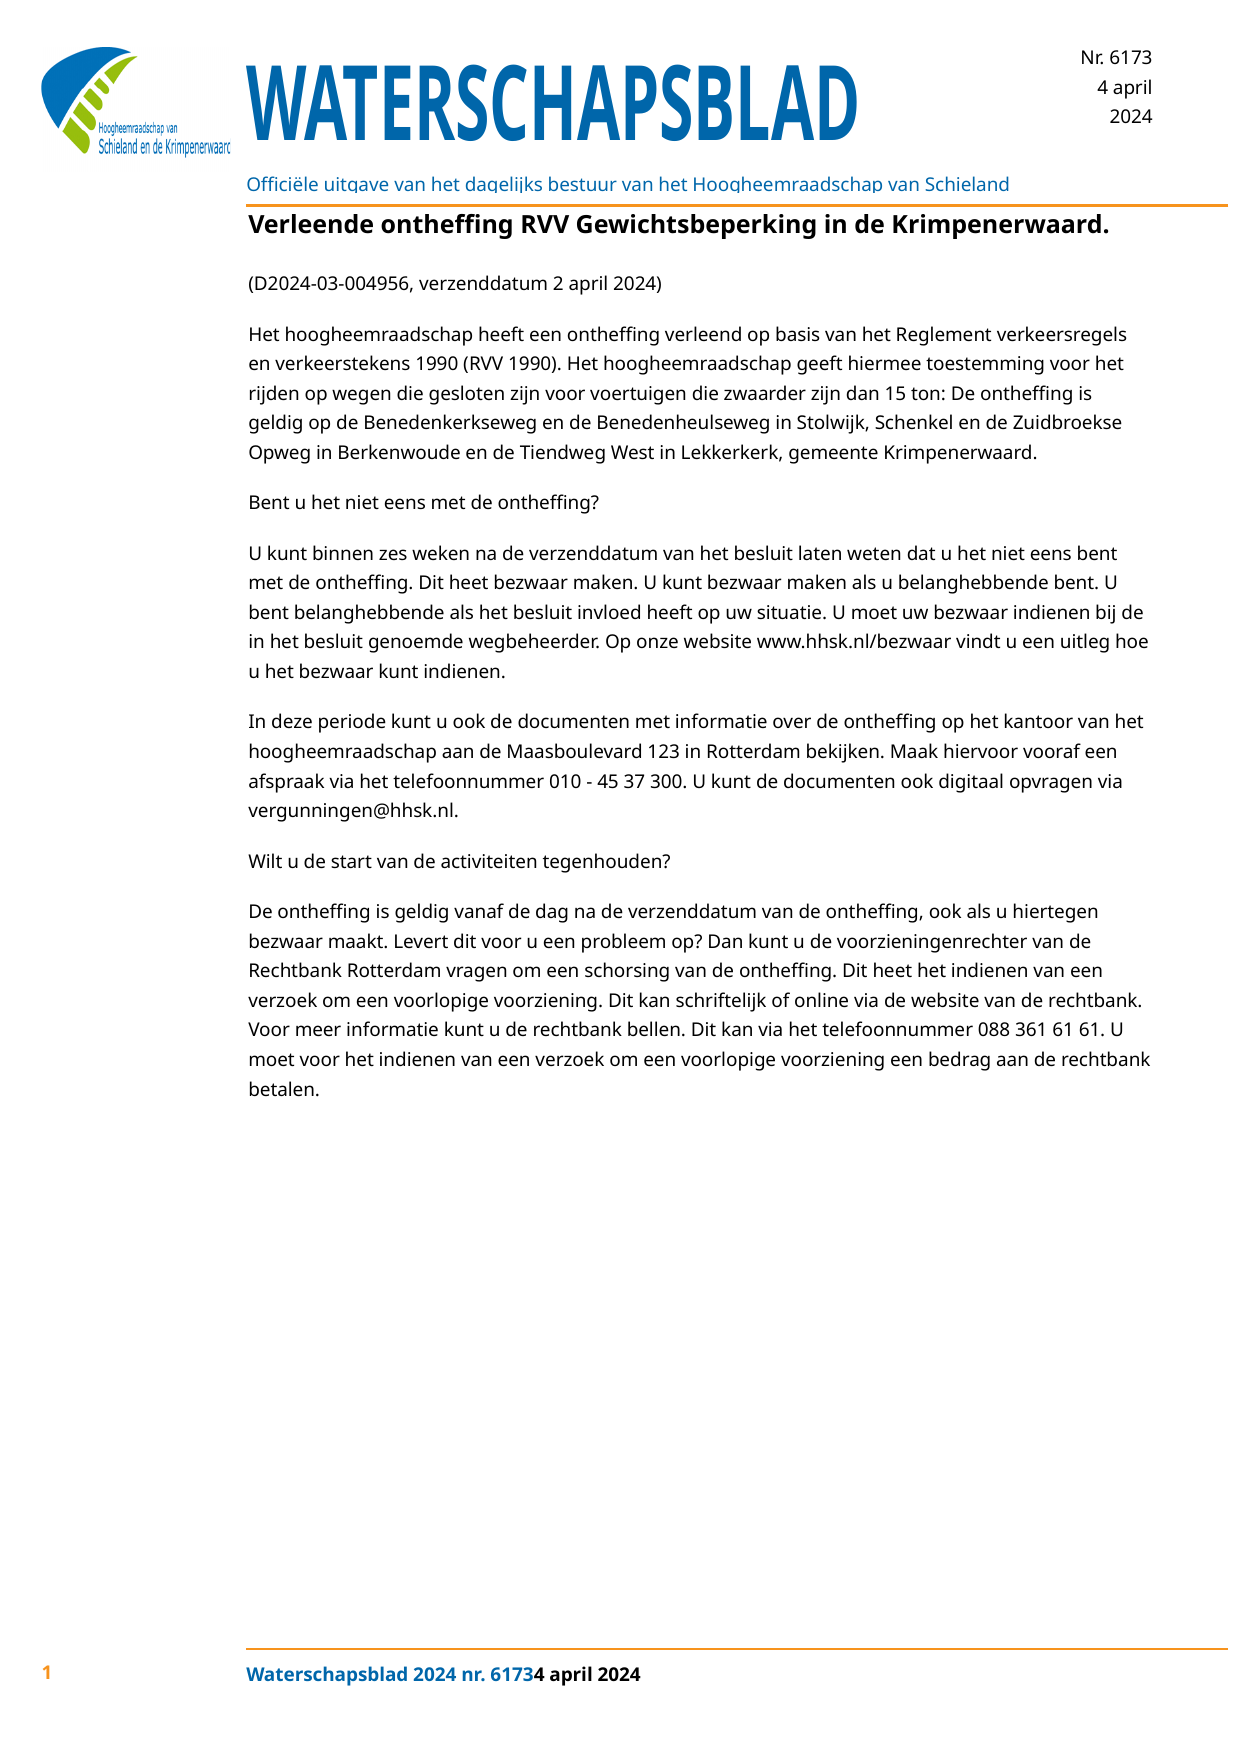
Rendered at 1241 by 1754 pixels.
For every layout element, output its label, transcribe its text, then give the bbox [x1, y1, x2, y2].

picture [41, 47, 231, 172]
text Het hoogheemraadschap heeft een ontheffing verleend op basis van het Reglement verkeersregels en verkeerstekens 1990 (RVV 1990). Het hoogheemraadschap geeft hiermee toestemming voor het rijden op wegen die gesloten zijn voor voertuigen die zwaarder zijn dan 15 ton: De ontheffing is geldig op de Benedenkerkseweg en de Benedenheulseweg in Stolwijk, Schenkel en de Zuidbroekse Opweg in Berkenwoude en de Tiendweg West in Lekkerkerk, gemeente Krimpenerwaard. [248, 321, 1152, 465]
text De ontheffing is geldig vanaf de dag na de verzenddatum van de ontheffing, ook als u hiertegen bezwaar maakt. Levert dit voor u een probleem op? Dan kunt u de voorzieningenrechter van de Rechtbank Rotterdam vragen om een schorsing van de ontheffing. Dit heet het indienen van een verzoek om een voorlopige voorziening. Dit kan schriftelijk of online via de website van de rechtbank. Voor meer informatie kunt u de rechtbank bellen. Dit kan via het telefoonnummer 088 361 61 61. U moet voor het indienen van een verzoek om een voorlopige voorziening een bedrag aan de rechtbank betalen. [248, 898, 1152, 1101]
text Wilt u de start van de activiteiten tegenhouden? [248, 848, 1152, 873]
text (D2024-03-004956, verzenddatum 2 april 2024) [248, 270, 1152, 296]
text U kunt binnen zes weken na de verzenddatum van het besluit laten weten dat u het niet eens bent met de ontheffing. Dit heet bezwaar maken. U kunt bezwaar maken als u belanghebbende bent. U bent belanghebbende als het besluit invloed heeft op uw situatie. U moet uw bezwaar indienen bij de in het besluit genoemde wegbeheerder. Op onze website www.hhsk.nl/bezwaar vindt u een uitleg hoe u het bezwaar kunt indienen. [248, 540, 1152, 684]
text Verleende ontheffing RVV Gewichtsbeperking in de Krimpenerwaard. [248, 207, 1152, 241]
text In deze periode kunt u ook de documenten met informatie over de ontheffing op het kantoor van het hoogheemraadschap aan de Maasboulevard 123 in Rotterdam bekijken. Maak hiervoor vooraf een afspraak via het telefoonnummer 010 - 45 37 300. U kunt de documenten ook digitaal opvragen via vergunningen@hhsk.nl. [248, 709, 1152, 823]
text Bent u het niet eens met de ontheffing? [248, 489, 1152, 515]
